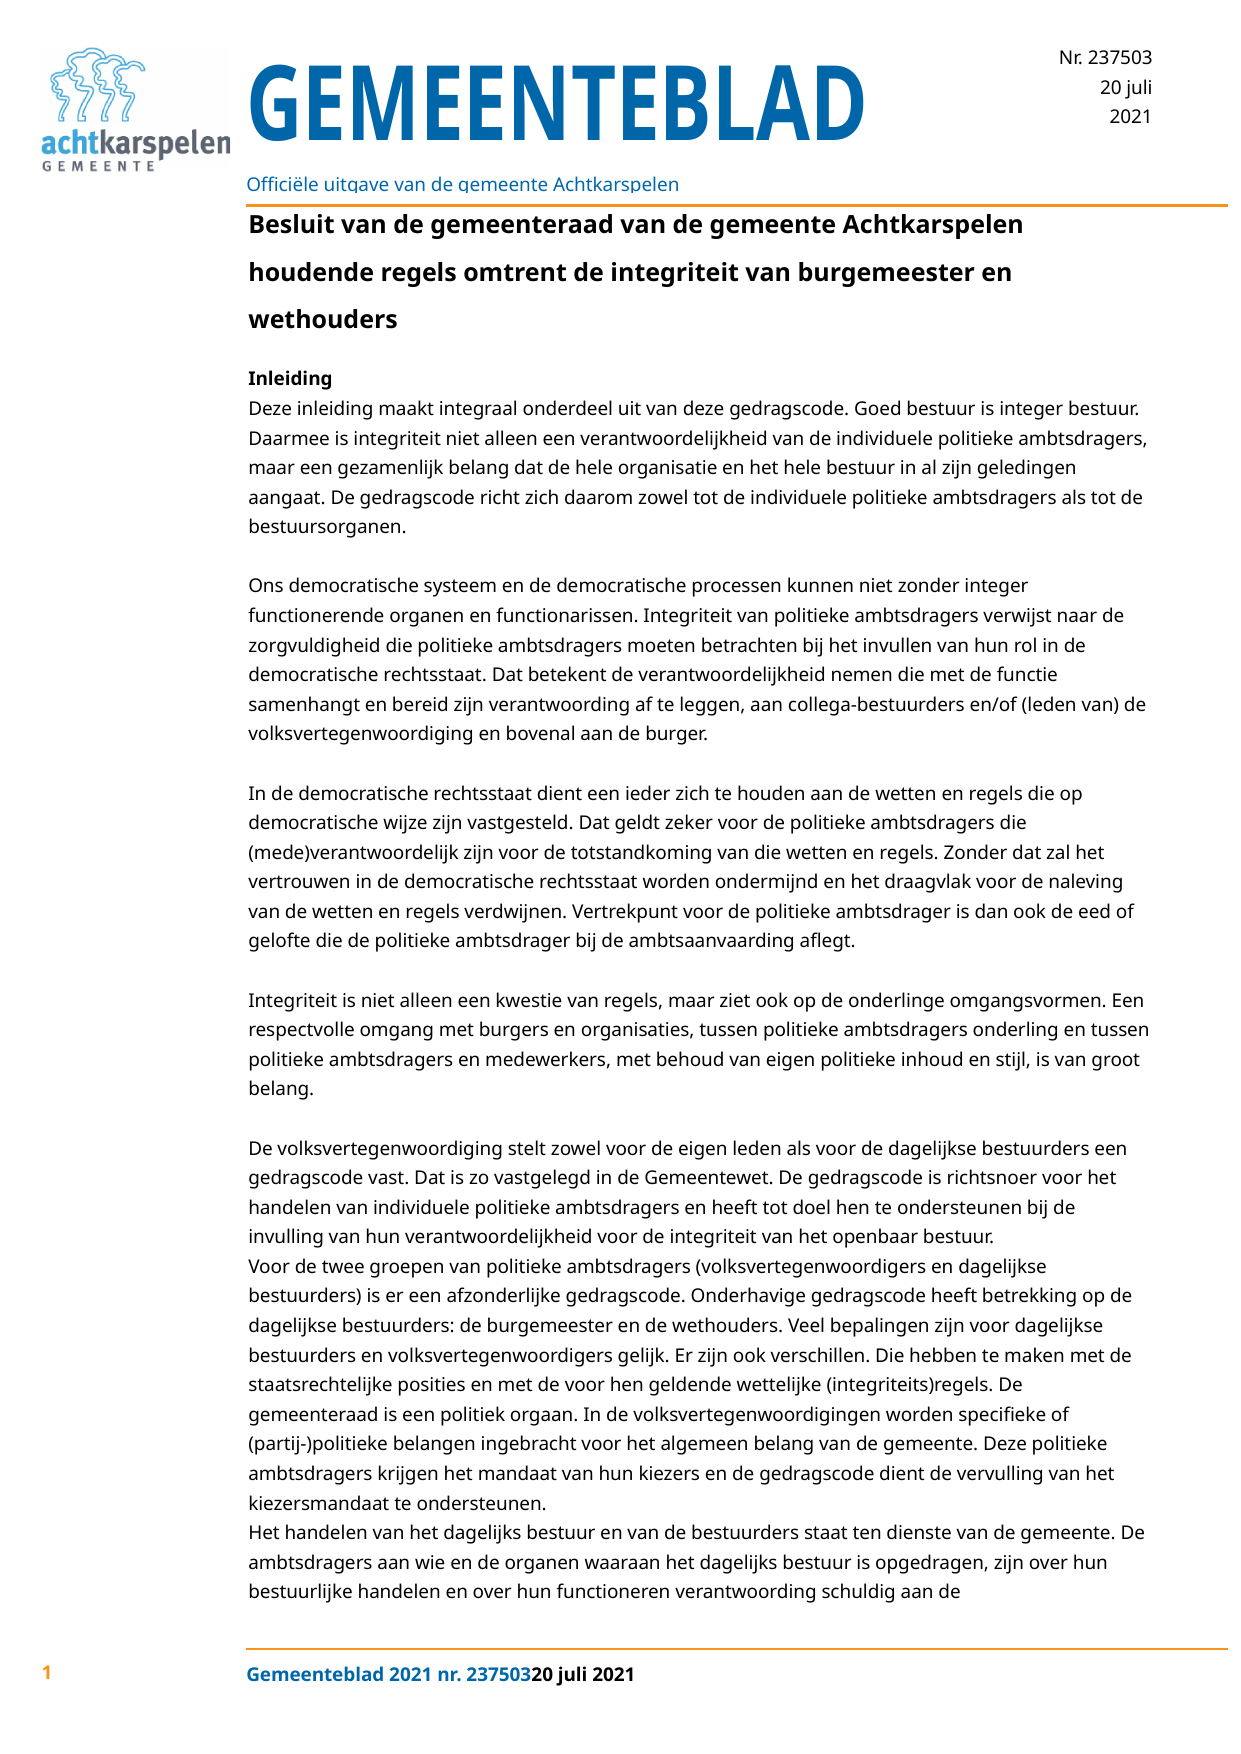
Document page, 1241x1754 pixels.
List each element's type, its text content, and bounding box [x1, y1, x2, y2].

text Integriteit is niet alleen een kwestie van regels, maar ziet ook op de onderlinge omgangsvormen. Een respectvolle omgang met burgers en organisaties, tussen politieke ambtsdragers onderling en tussen politieke ambtsdragers en medewerkers, met behoud van eigen politieke inhoud en stijl, is van groot belang. [248, 987, 1152, 1101]
text Besluit van de gemeenteraad van de gemeente Achtkarspelen houdende regels omtrent de integriteit van burgemeester en wethouders [248, 207, 1152, 336]
text Deze inleiding maakt integraal onderdeel uit van deze gedragscode. Goed bestuur is integer bestuur. Daarmee is integriteit niet alleen een verantwoordelijkheid van de individuele politieke ambtsdragers, maar een gezamenlijk belang dat de hele organisatie en het hele bestuur in al zijn geledingen aangaat. De gedragscode richt zich daarom zowel tot de individuele politieke ambtsdragers als tot de bestuursorganen. [248, 395, 1152, 539]
text De volksvertegenwoordiging stelt zowel voor de eigen leden als voor de dagelijkse bestuurders een gedragscode vast. Dat is zo vastgelegd in de Gemeentewet. De gedragscode is richtsnoer voor het handelen van individuele politieke ambtsdragers en heeft tot doel hen te ondersteunen bij de invulling van hun verantwoordelijkheid voor de integriteit van het openbaar bestuur. [248, 1135, 1152, 1249]
text Inleiding [248, 366, 1152, 391]
text Ons democratische systeem en de democratische processen kunnen niet zonder integer functionerende organen en functionarissen. Integriteit van politieke ambtsdragers verwijst naar de zorgvuldigheid die politieke ambtsdragers moeten betrachten bij het invullen van hun rol in de democratische rechtsstaat. Dat betekent de verantwoordelijkheid nemen die met de functie samenhangt en bereid zijn verantwoording af te leggen, aan collega-bestuurders en/of (leden van) de volksvertegenwoordiging en bovenal aan de burger. [248, 573, 1152, 746]
picture [41, 47, 231, 172]
text Voor de twee groepen van politieke ambtsdragers (volksvertegenwoordigers en dagelijkse bestuurders) is er een afzonderlijke gedragscode. Onderhavige gedragscode heeft betrekking op de dagelijkse bestuurders: de burgemeester en de wethouders. Veel bepalingen zijn voor dagelijkse bestuurders en volksvertegenwoordigers gelijk. Er zijn ook verschillen. Die hebben te maken met de staatsrechtelijke posities en met de voor hen geldende wettelijke (integriteits)regels. De gemeenteraad is een politiek orgaan. In de volksvertegenwoordigingen worden specifieke of (partij-)politieke belangen ingebracht voor het algemeen belang van de gemeente. Deze politieke ambtsdragers krijgen het mandaat van hun kiezers en de gedragscode dient de vervulling van het kiezersmandaat te ondersteunen. [248, 1253, 1152, 1515]
text In de democratische rechtsstaat dient een ieder zich te houden aan de wetten en regels die op democratische wijze zijn vastgesteld. Dat geldt zeker voor de politieke ambtsdragers die (mede)verantwoordelijk zijn voor de totstandkoming van die wetten en regels. Zonder dat zal het vertrouwen in de democratische rechtsstaat worden ondermijnd en het draagvlak voor de naleving van de wetten en regels verdwijnen. Vertrekpunt voor de politieke ambtsdrager is dan ook de eed of gelofte die de politieke ambtsdrager bij de ambtsaanvaarding aflegt. [248, 780, 1152, 953]
text Het handelen van het dagelijks bestuur en van de bestuurders staat ten dienste van de gemeente. De ambtsdragers aan wie en de organen waaraan het dagelijks bestuur is opgedragen, zijn over hun bestuurlijke handelen en over hun functioneren verantwoording schuldig aan de [248, 1519, 1152, 1604]
